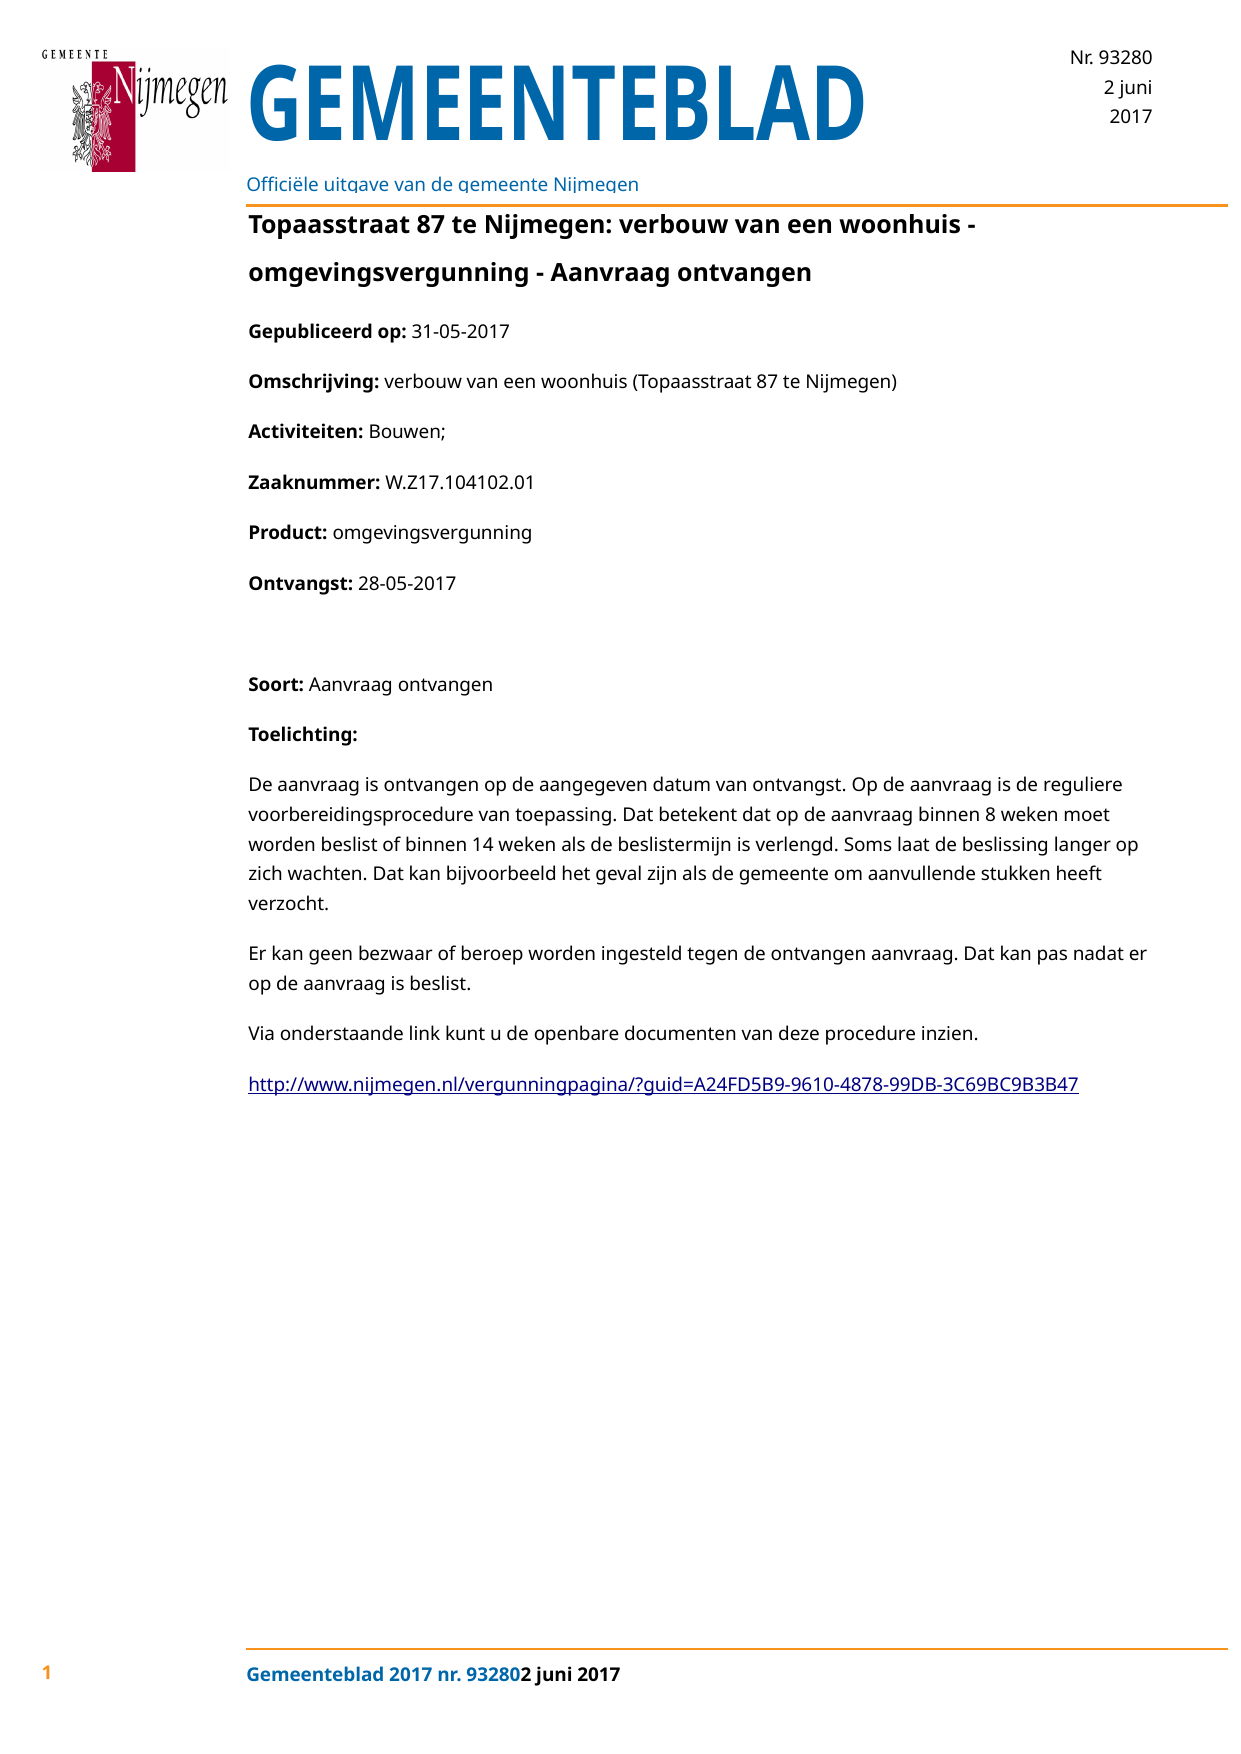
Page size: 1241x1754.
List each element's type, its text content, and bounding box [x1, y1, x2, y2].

text Ontvangst: 28-05-2017 [248, 570, 1152, 596]
text Via onderstaande link kunt u de openbare documenten van deze procedure inzien. [248, 1020, 1152, 1046]
text Product: omgevingsvergunning [248, 519, 1152, 545]
text Gepubliceerd op: 31-05-2017 [248, 318, 1152, 344]
text Omschrijving: verbouw van een woonhuis (Topaasstraat 87 te Nijmegen) [248, 368, 1152, 394]
text Er kan geen bezwaar of beroep worden ingesteld tegen de ontvangen aanvraag. Dat kan pas nadat er op de aanvraag is beslist. [248, 940, 1152, 996]
text Topaasstraat 87 te Nijmegen: verbouw van een woonhuis - omgevingsvergunning - Aanvraag ontvangen [248, 207, 1152, 288]
text Soort: Aanvraag ontvangen [248, 671, 1152, 697]
picture [41, 47, 231, 172]
text Zaaknummer: W.Z17.104102.01 [248, 469, 1152, 495]
text Activiteiten: Bouwen; [248, 419, 1152, 444]
text Toelichting: [248, 721, 1152, 747]
text De aanvraag is ontvangen op de aangegeven datum van ontvangst. Op de aanvraag is de reguliere voorbereidingsprocedure van toepassing. Dat betekent dat op de aanvraag binnen 8 weken moet worden beslist of binnen 14 weken als de beslistermijn is verlengd. Soms laat de beslissing langer op zich wachten. Dat kan bijvoorbeeld het geval zijn als de gemeente om aanvullende stukken heeft verzocht. [248, 772, 1152, 916]
text http://www.nijmegen.nl/vergunningpagina/?guid=A24FD5B9-9610-4878-99DB-3C69BC9B3B47 [248, 1071, 1152, 1097]
